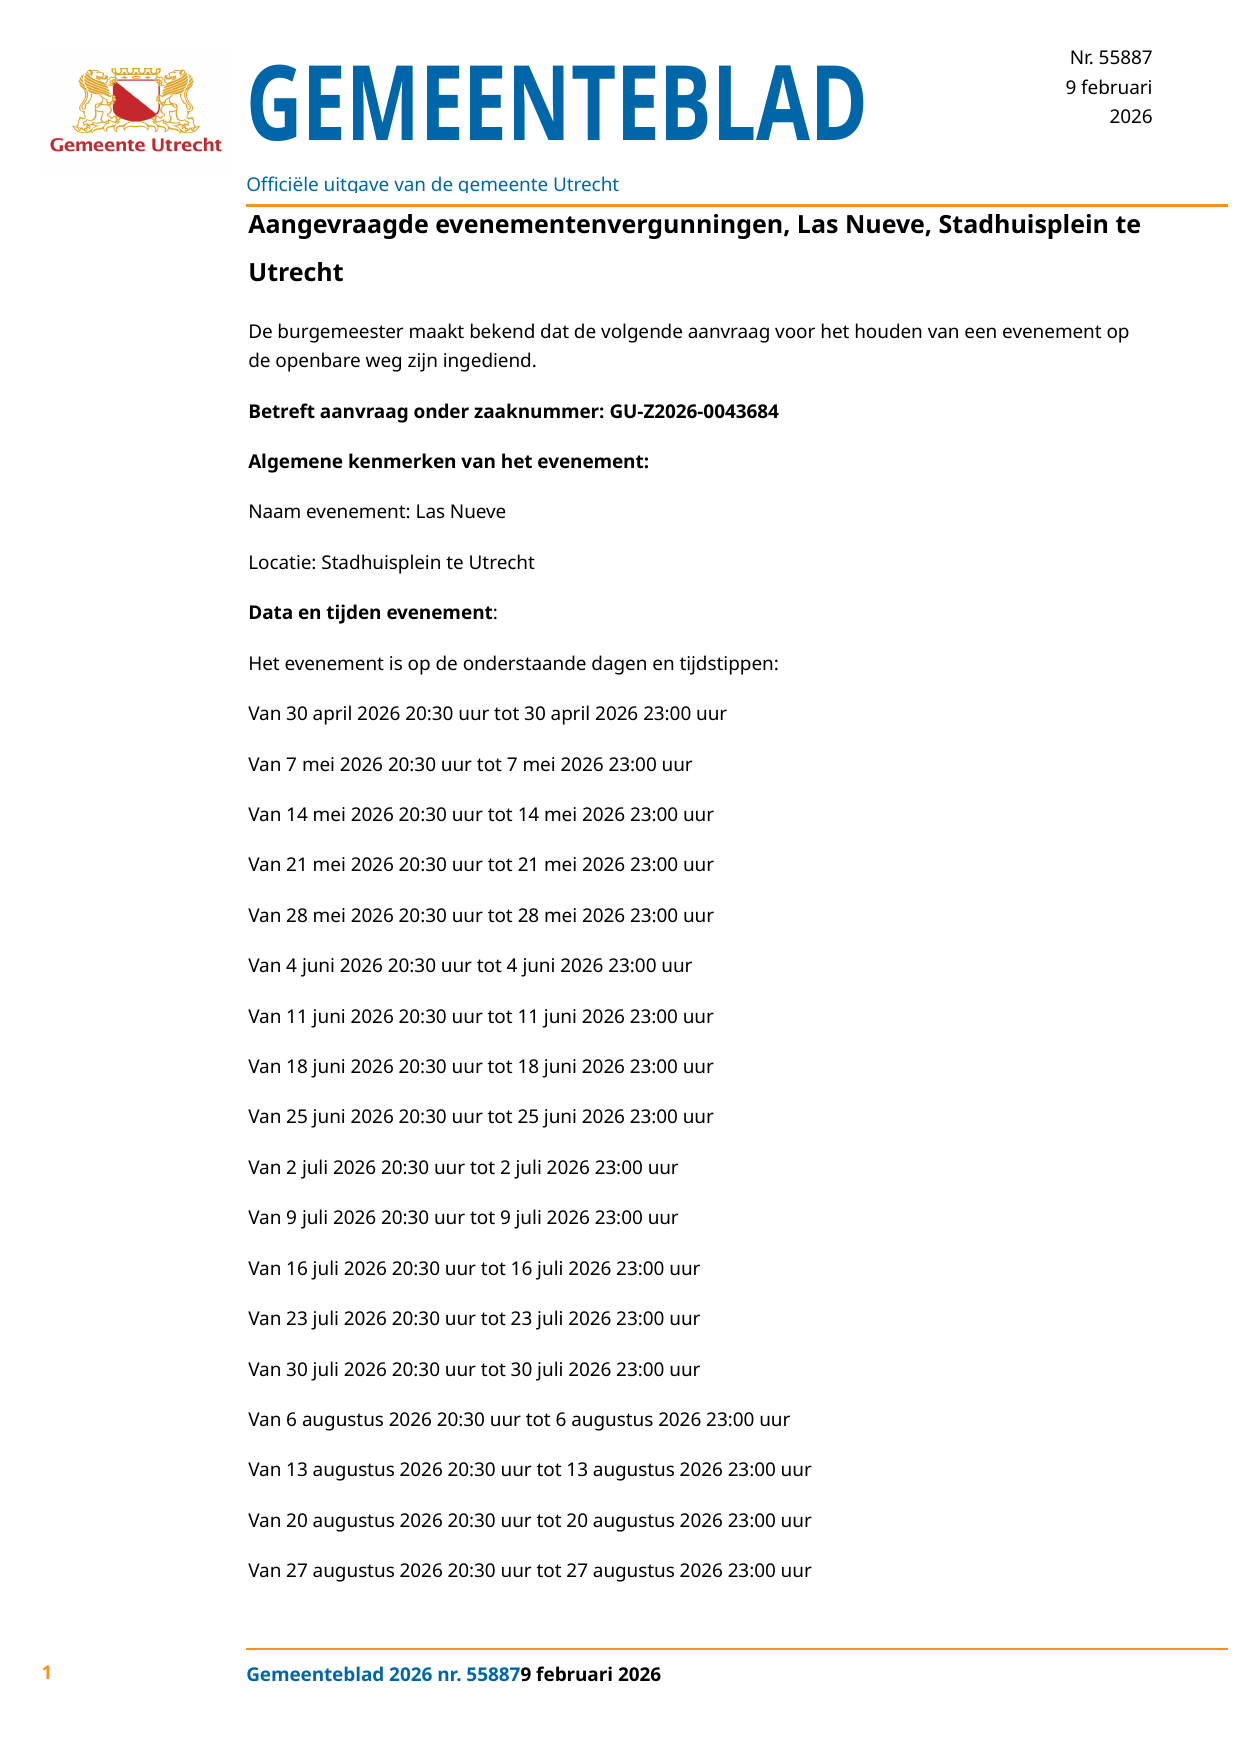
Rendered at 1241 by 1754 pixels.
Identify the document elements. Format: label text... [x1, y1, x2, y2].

text Van 11 juni 2026 20:30 uur tot 11 juni 2026 23:00 uur [248, 1003, 1152, 1029]
text Van 13 augustus 2026 20:30 uur tot 13 augustus 2026 23:00 uur [248, 1457, 1152, 1482]
text Van 27 augustus 2026 20:30 uur tot 27 augustus 2026 23:00 uur [248, 1557, 1152, 1583]
text Van 20 augustus 2026 20:30 uur tot 20 augustus 2026 23:00 uur [248, 1507, 1152, 1533]
text Van 21 mei 2026 20:30 uur tot 21 mei 2026 23:00 uur [248, 852, 1152, 877]
text Van 7 mei 2026 20:30 uur tot 7 mei 2026 23:00 uur [248, 751, 1152, 777]
text De burgemeester maakt bekend dat de volgende aanvraag voor het houden van een evenement op de openbare weg zijn ingediend. [248, 318, 1152, 373]
text Data en tijden evenement: [248, 599, 1152, 625]
picture [41, 47, 231, 172]
text Van 18 juni 2026 20:30 uur tot 18 juni 2026 23:00 uur [248, 1053, 1152, 1079]
text Betreft aanvraag onder zaaknummer: GU-Z2026-0043684 [248, 398, 1152, 424]
text Naam evenement: Las Nueve [248, 499, 1152, 524]
text Van 9 juli 2026 20:30 uur tot 9 juli 2026 23:00 uur [248, 1204, 1152, 1230]
text Van 23 juli 2026 20:30 uur tot 23 juli 2026 23:00 uur [248, 1305, 1152, 1331]
text Van 4 juni 2026 20:30 uur tot 4 juni 2026 23:00 uur [248, 952, 1152, 978]
text Van 28 mei 2026 20:30 uur tot 28 mei 2026 23:00 uur [248, 902, 1152, 928]
text Aangevraagde evenementenvergunningen, Las Nueve, Stadhuisplein te Utrecht [248, 207, 1152, 288]
text Algemene kenmerken van het evenement: [248, 448, 1152, 474]
text Van 16 juli 2026 20:30 uur tot 16 juli 2026 23:00 uur [248, 1255, 1152, 1281]
text Van 2 juli 2026 20:30 uur tot 2 juli 2026 23:00 uur [248, 1154, 1152, 1180]
text Van 30 april 2026 20:30 uur tot 30 april 2026 23:00 uur [248, 700, 1152, 726]
text Van 14 mei 2026 20:30 uur tot 14 mei 2026 23:00 uur [248, 801, 1152, 827]
text Van 30 juli 2026 20:30 uur tot 30 juli 2026 23:00 uur [248, 1356, 1152, 1382]
text Van 25 juni 2026 20:30 uur tot 25 juni 2026 23:00 uur [248, 1104, 1152, 1129]
text Van 6 augustus 2026 20:30 uur tot 6 augustus 2026 23:00 uur [248, 1406, 1152, 1432]
text Het evenement is op de onderstaande dagen en tijdstippen: [248, 650, 1152, 676]
text Locatie: Stadhuisplein te Utrecht [248, 549, 1152, 575]
